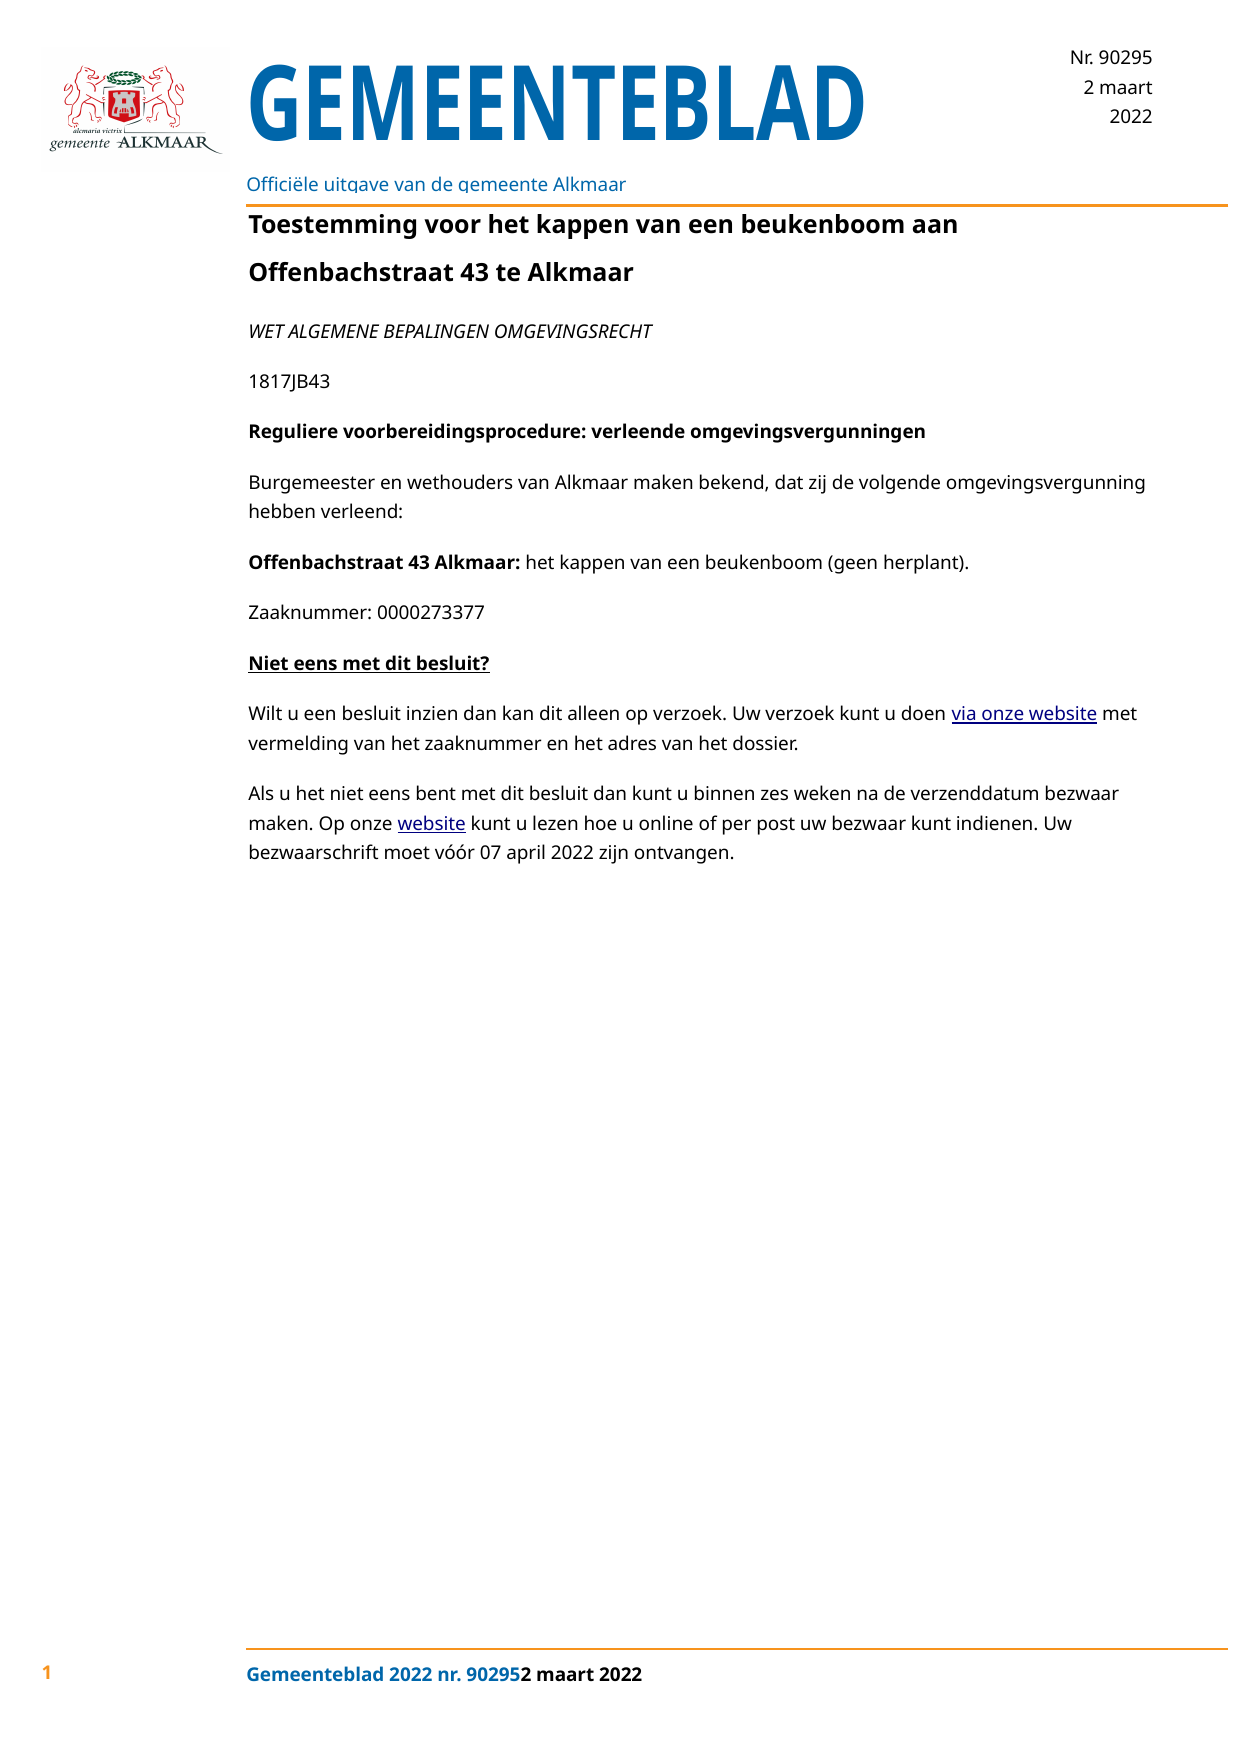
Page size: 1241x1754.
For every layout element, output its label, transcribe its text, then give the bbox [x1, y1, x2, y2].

text Wilt u een besluit inzien dan kan dit alleen op verzoek. Uw verzoek kunt u doen via onze website met vermelding van het zaaknummer en het adres van het dossier. [248, 700, 1152, 756]
text Als u het niet eens bent met dit besluit dan kunt u binnen zes weken na de verzenddatum bezwaar maken. Op onze website kunt u lezen hoe u online of per post uw bezwaar kunt indienen. Uw bezwaarschrift moet vóór 07 april 2022 zijn ontvangen. [248, 780, 1152, 865]
text Toestemming voor het kappen van een beukenboom aan Offenbachstraat 43 te Alkmaar [248, 207, 1152, 288]
text Offenbachstraat 43 Alkmaar: het kappen van een beukenboom (geen herplant). [248, 549, 1152, 575]
text Niet eens met dit besluit? [248, 650, 1152, 676]
text Reguliere voorbereidingsprocedure: verleende omgevingsvergunningen [248, 419, 1152, 444]
text WET ALGEMENE BEPALINGEN OMGEVINGSRECHT [248, 318, 1152, 344]
picture [41, 47, 231, 172]
text Zaaknummer: 0000273377 [248, 599, 1152, 625]
text Burgemeester en wethouders van Alkmaar maken bekend, dat zij de volgende omgevingsvergunning hebben verleend: [248, 469, 1152, 524]
text 1817JB43 [248, 368, 1152, 394]
